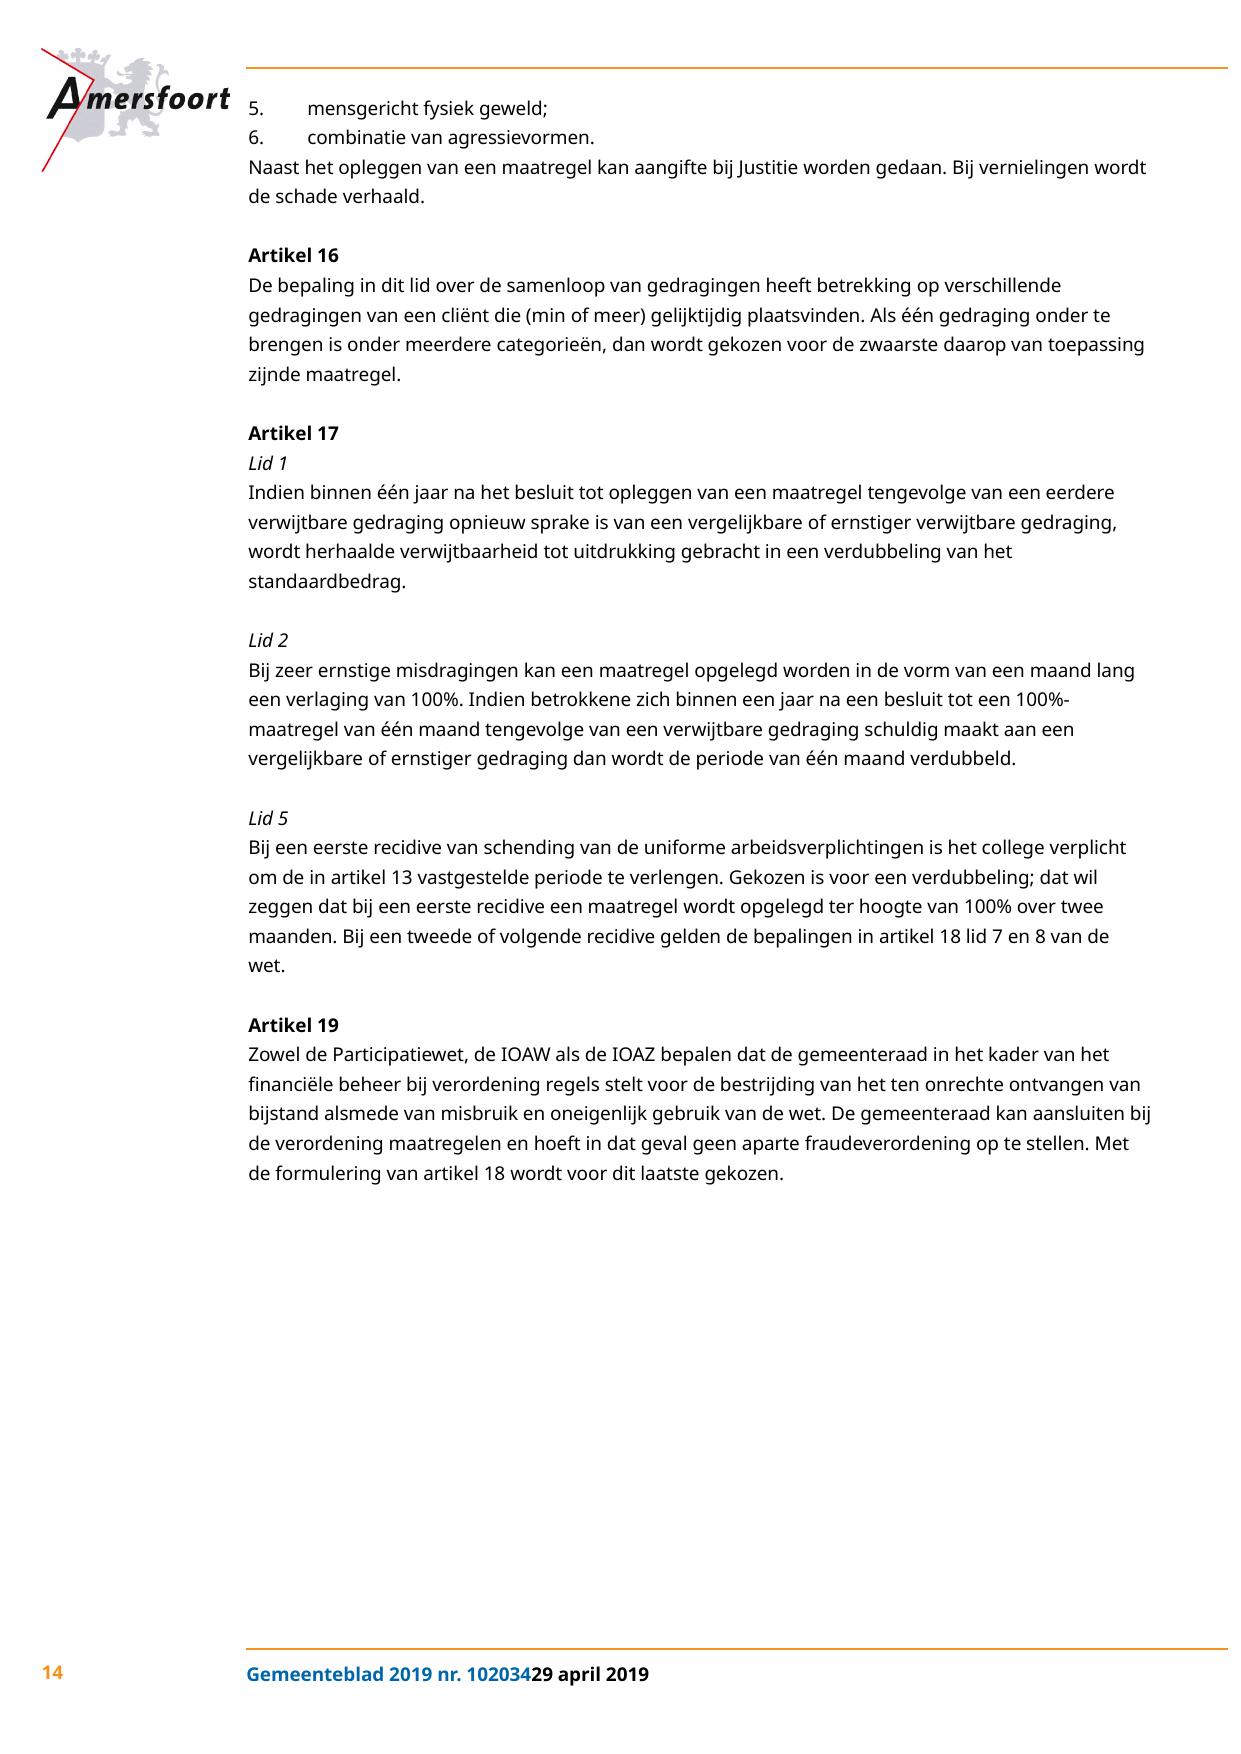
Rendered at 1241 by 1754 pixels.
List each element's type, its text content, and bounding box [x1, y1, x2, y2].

text Bij een eerste recidive van schending van de uniforme arbeidsverplichtingen is het college verplicht om de in artikel 13 vastgestelde periode te verlengen. Gekozen is voor een verdubbeling; dat wil zeggen dat bij een eerste recidive een maatregel wordt opgelegd ter hoogte van 100% over twee maanden. Bij een tweede of volgende recidive gelden de bepalingen in artikel 18 lid 7 en 8 van de wet. [248, 834, 1152, 978]
text Indien binnen één jaar na het besluit tot opleggen van een maatregel tengevolge van een eerdere verwijtbare gedraging opnieuw sprake is van een vergelijkbare of ernstiger verwijtbare gedraging, wordt herhaalde verwijtbaarheid tot uitdrukking gebracht in een verdubbeling van het standaardbedrag. [248, 479, 1152, 594]
text Naast het opleggen van een maatregel kan aangifte bij Justitie worden gedaan. Bij vernielingen wordt de schade verhaald. [248, 154, 1152, 209]
list mensgericht fysiek geweld; [248, 95, 1152, 121]
text Zowel de Participatiewet, de IOAW als de IOAZ bepalen dat de gemeenteraad in het kader van het financiële beheer bij verordening regels stelt voor de bestrijding van het ten onrechte ontvangen van bijstand alsmede van misbruik en oneigenlijk gebruik van de wet. De gemeenteraad kan aansluiten bij de verordening maatregelen en hoeft in dat geval geen aparte fraudeverordening op te stellen. Met de formulering van artikel 18 wordt voor dit laatste gekozen. [248, 1041, 1152, 1186]
text Artikel 17 [248, 420, 1152, 446]
text Artikel 19 [248, 1012, 1152, 1038]
text Artikel 16 [248, 243, 1152, 268]
text Lid 2 [248, 627, 1152, 653]
text Lid 1 [248, 450, 1152, 476]
list combinatie van agressievormen. [248, 124, 1152, 150]
picture [41, 47, 231, 172]
text De bepaling in dit lid over de samenloop van gedragingen heeft betrekking op verschillende gedragingen van een cliënt die (min of meer) gelijktijdig plaatsvinden. Als één gedraging onder te brengen is onder meerdere categorieën, dan wordt gekozen voor de zwaarste daarop van toepassing zijnde maatregel. [248, 272, 1152, 387]
text Lid 5 [248, 805, 1152, 831]
text Bij zeer ernstige misdragingen kan een maatregel opgelegd worden in de vorm van een maand lang een verlaging van 100%. Indien betrokkene zich binnen een jaar na een besluit tot een 100%-maatregel van één maand tengevolge van een verwijtbare gedraging schuldig maakt aan een vergelijkbare of ernstiger gedraging dan wordt de periode van één maand verdubbeld. [248, 657, 1152, 771]
